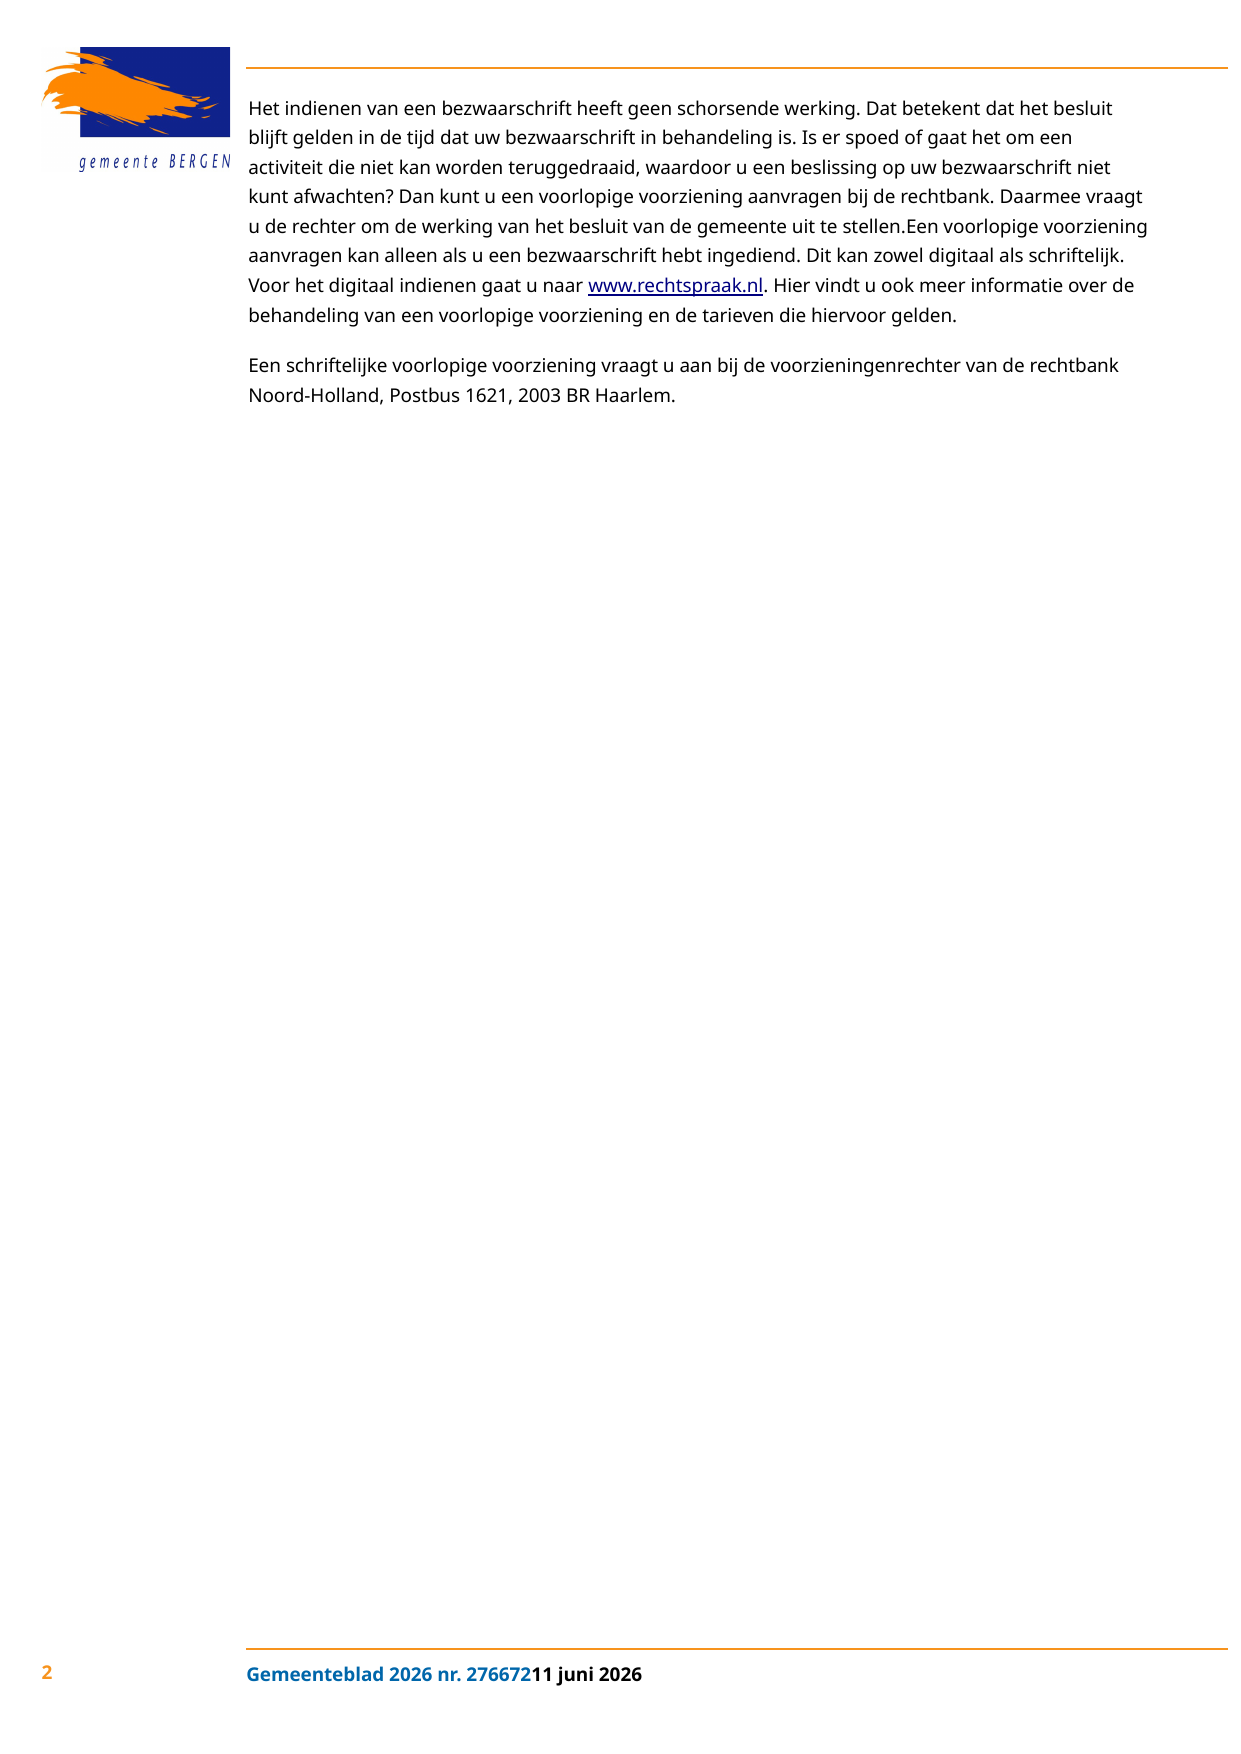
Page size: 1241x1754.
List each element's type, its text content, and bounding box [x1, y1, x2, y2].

text Een schriftelijke voorlopige voorziening vraagt u aan bij de voorzieningenrechter van de rechtbank Noord-Holland, Postbus 1621, 2003 BR Haarlem. [248, 352, 1152, 408]
text Het indienen van een bezwaarschrift heeft geen schorsende werking. Dat betekent dat het besluit blijft gelden in de tijd dat uw bezwaarschrift in behandeling is. Is er spoed of gaat het om een activiteit die niet kan worden teruggedraaid, waardoor u een beslissing op uw bezwaarschrift niet kunt afwachten? Dan kunt u een voorlopige voorziening aanvragen bij de rechtbank. Daarmee vraagt u de rechter om de werking van het besluit van de gemeente uit te stellen.Een voorlopige voorziening aanvragen kan alleen als u een bezwaarschrift hebt ingediend. Dit kan zowel digitaal als schriftelijk. Voor het digitaal indienen gaat u naar www.rechtspraak.nl. Hier vindt u ook meer informatie over de behandeling van een voorlopige voorziening en de tarieven die hiervoor gelden. [248, 95, 1152, 328]
picture [41, 47, 231, 172]
